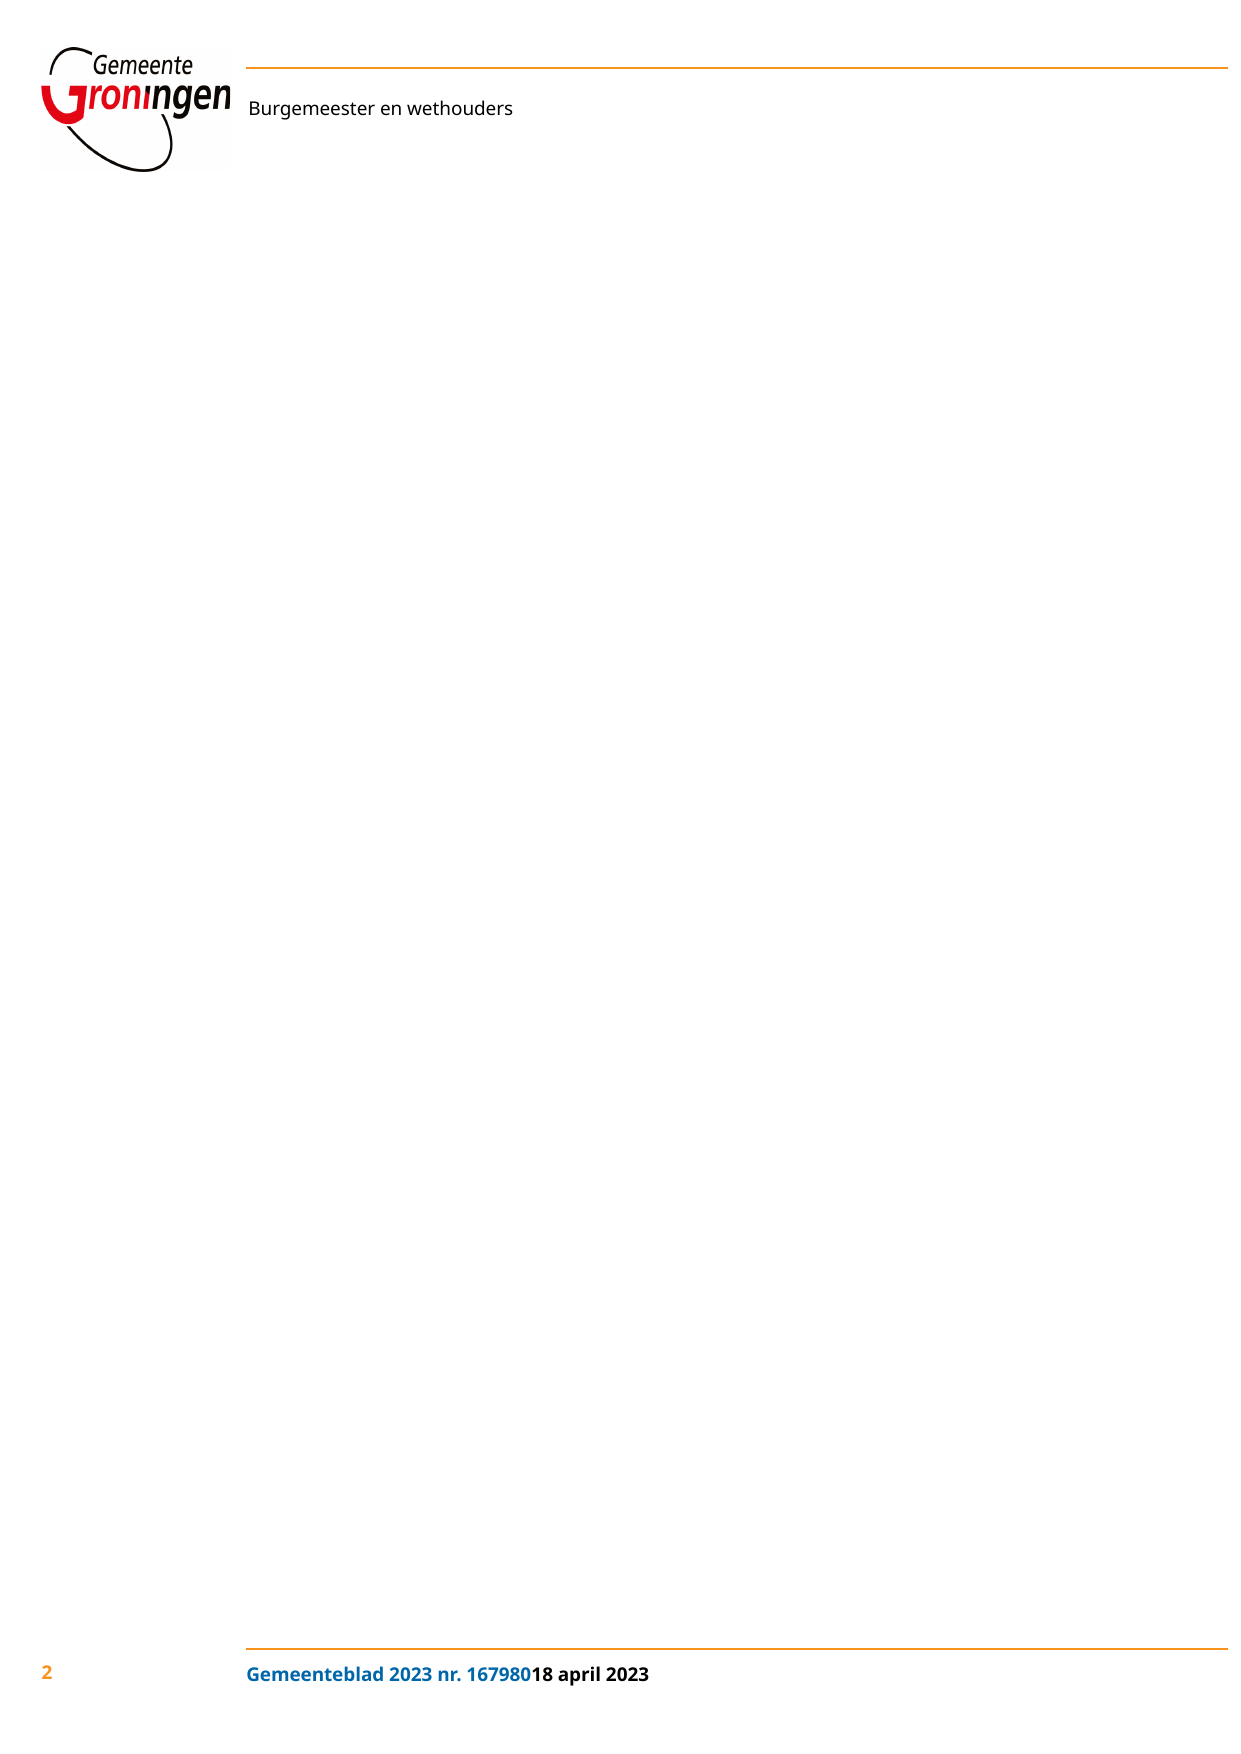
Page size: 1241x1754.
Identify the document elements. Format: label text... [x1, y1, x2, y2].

picture [41, 47, 231, 172]
text Burgemeester en wethouders [248, 95, 1152, 121]
